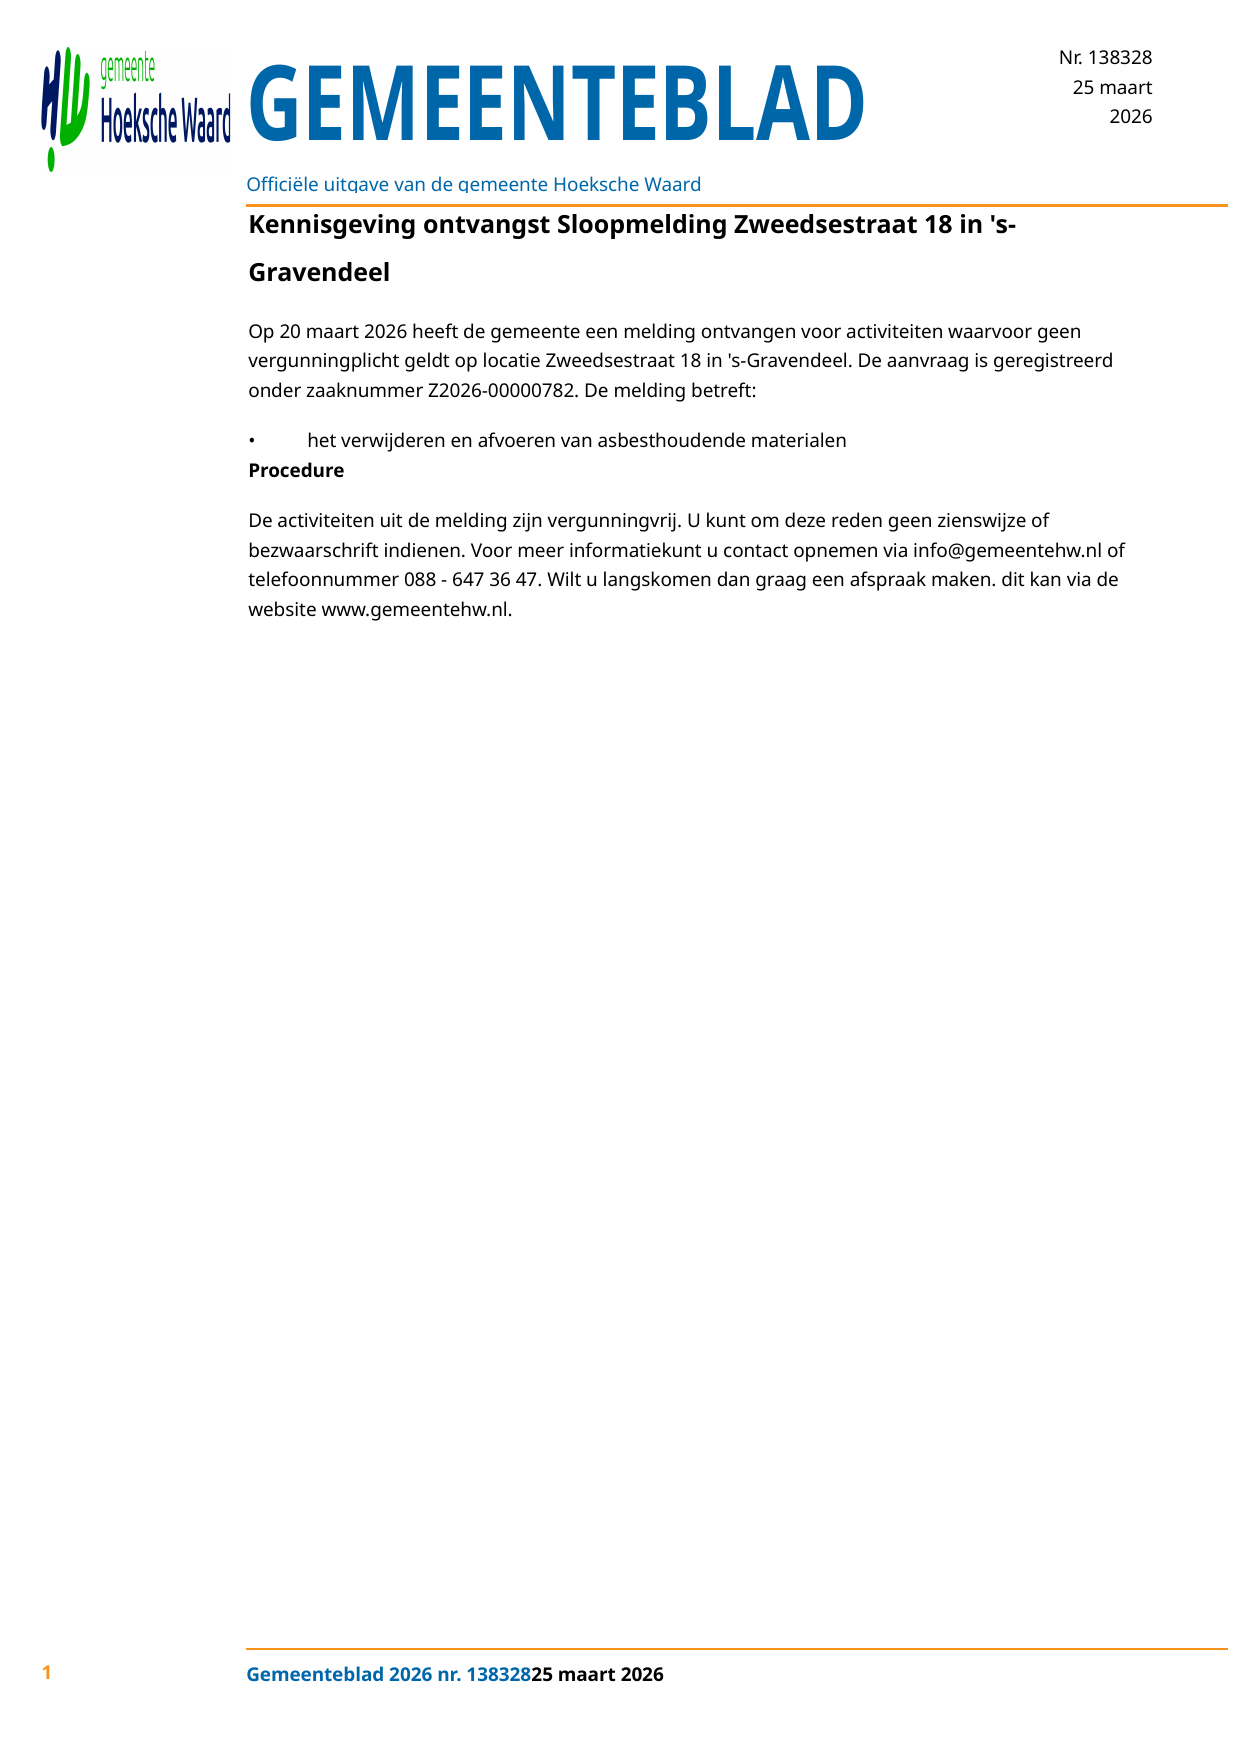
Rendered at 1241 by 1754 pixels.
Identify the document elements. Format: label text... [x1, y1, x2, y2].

picture [41, 47, 231, 172]
list het verwijderen en afvoeren van asbesthoudende materialen [248, 427, 1152, 453]
text De activiteiten uit de melding zijn vergunningvrij. U kunt om deze reden geen zienswijze of bezwaarschrift indienen. Voor meer informatiekunt u contact opnemen via info@gemeentehw.nl of telefoonnummer 088 - 647 36 47. Wilt u langskomen dan graag een afspraak maken. dit kan via de website www.gemeentehw.nl. [248, 507, 1152, 622]
text Op 20 maart 2026 heeft de gemeente een melding ontvangen voor activiteiten waarvoor geen vergunningplicht geldt op locatie Zweedsestraat 18 in 's-Gravendeel. De aanvraag is geregistreerd onder zaaknummer Z2026-00000782. De melding betreft: [248, 318, 1152, 403]
text Procedure [248, 457, 1152, 483]
text Kennisgeving ontvangst Sloopmelding Zweedsestraat 18 in 's-Gravendeel [248, 207, 1152, 288]
